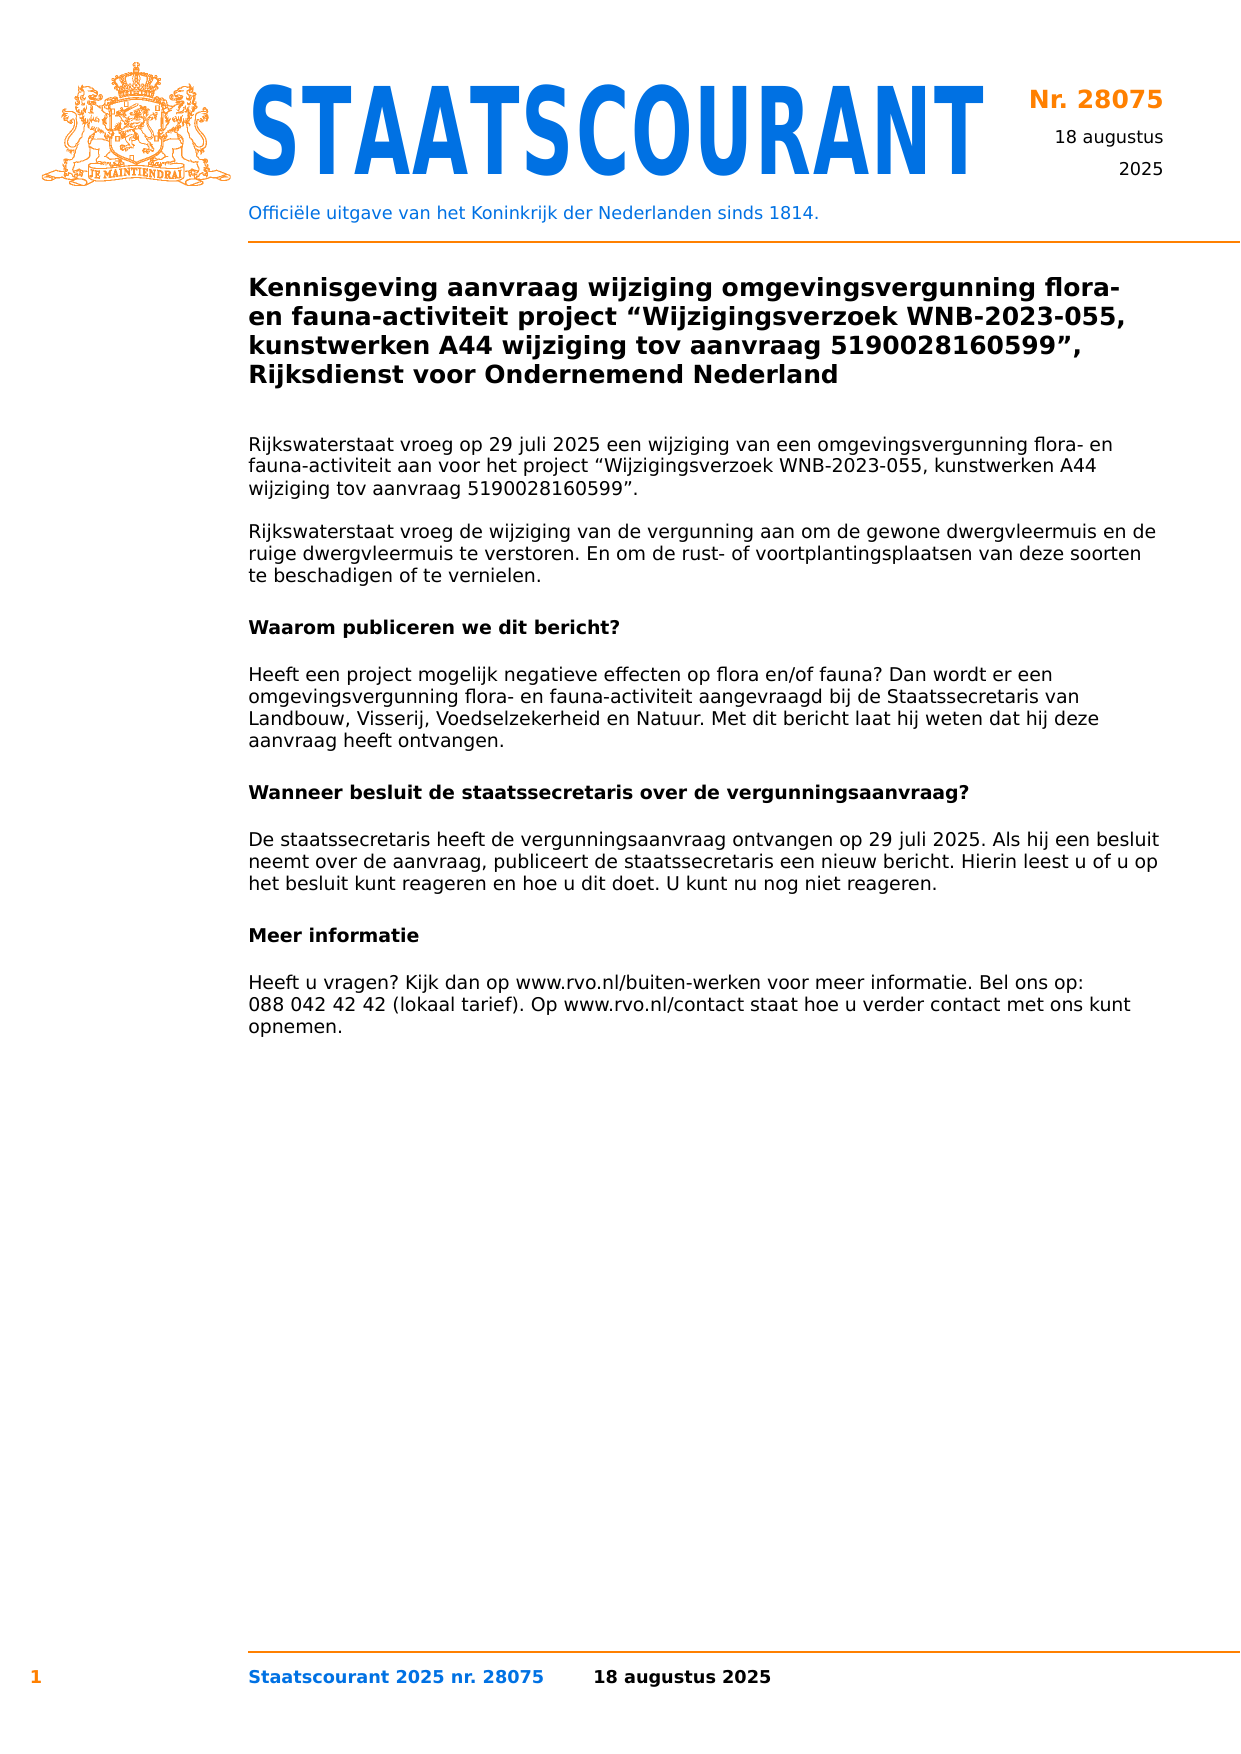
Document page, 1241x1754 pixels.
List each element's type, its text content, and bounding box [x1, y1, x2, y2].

subtitle Waarom publiceren we dit bericht? [248, 617, 1163, 639]
table_cell 18 augustus [998, 121, 1240, 153]
subtitle Kennisgeving aanvraag wijziging omgevingsvergunning flora- en fauna-activiteit project “Wijzigingsverzoek WNB-2023-055, kunstwerken A44 wijziging tov aanvraag 5190028160599”, Rijksdienst voor Ondernemend Nederland [248, 273, 1163, 390]
table_cell Officiële uitgave van het Koninkrijk der Nederlanden sinds 1814. [248, 203, 1240, 241]
text Rijkswaterstaat vroeg de wijziging van de vergunning aan om de gewone dwergvleermuis en de ruige dwergvleermuis te verstoren. En om de rust- of voortplantingsplaatsen van deze soorten te beschadigen of te vernielen. [248, 521, 1163, 587]
subtitle Wanneer besluit de staatssecretaris over de vergunningsaanvraag? [248, 782, 1163, 804]
picture [41, 62, 231, 186]
text Heeft u vragen? Kijk dan op www.rvo.nl/buiten-werken voor meer informatie. Bel ons op: 088 042 42 42 (lokaal tarief). Op www.rvo.nl/contact staat hoe u verder contact met ons kunt opnemen. [248, 972, 1163, 1038]
table_cell 2025 [998, 153, 1240, 203]
table_header Nr. 28075 [998, 62, 1240, 121]
text De staatssecretaris heeft de vergunningsaanvraag ontvangen op 29 juli 2025. Als hij een besluit neemt over de aanvraag, publiceert de staatssecretaris een nieuw bericht. Hierin leest u of u op het besluit kunt reageren en hoe u dit doet. U kunt nu nog niet reageren. [248, 829, 1163, 895]
table_header STAATSCOURANT [248, 62, 998, 203]
text Heeft een project mogelijk negatieve effecten op flora en/of fauna? Dan wordt er een omgevingsvergunning flora- en fauna-activiteit aangevraagd bij de Staatssecretaris van Landbouw, Visserij, Voedselzekerheid en Natuur. Met dit bericht laat hij weten dat hij deze aanvraag heeft ontvangen. [248, 664, 1163, 752]
subtitle Meer informatie [248, 925, 1163, 947]
text Rijkswaterstaat vroeg op 29 juli 2025 een wijziging van een omgevingsvergunning flora- en fauna-activiteit aan voor het project “Wijzigingsverzoek WNB-2023-055, kunstwerken A44 wijziging tov aanvraag 5190028160599”. [248, 433, 1163, 499]
table_header [25, 62, 248, 241]
